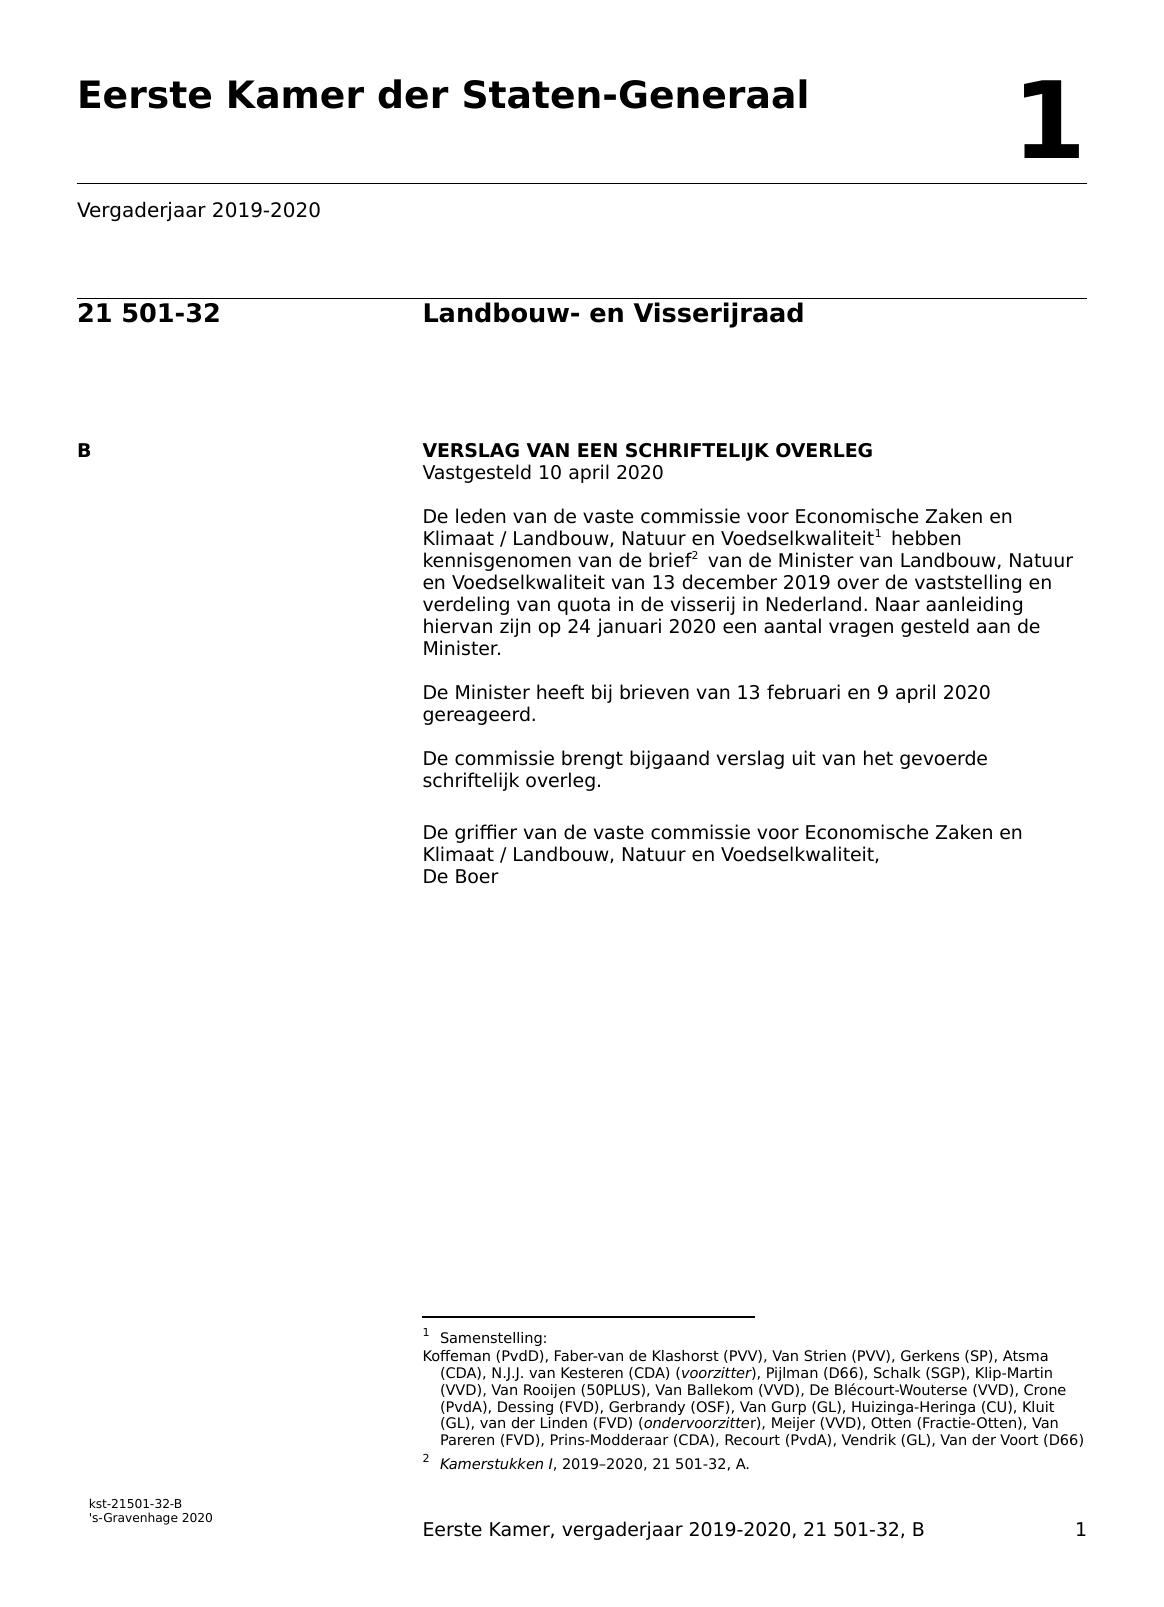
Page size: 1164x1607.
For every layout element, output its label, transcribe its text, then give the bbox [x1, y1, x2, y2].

table_header Eerste Kamer der Staten-Generaal [77, 59, 886, 183]
subtitle 21 501-32 Landbouw- en Visserijraad [77, 299, 1087, 329]
table_cell Vergaderjaar 2019-2020 [77, 184, 1087, 298]
text De commissie brengt bijgaand verslag uit van het gevoerde schriftelijk overleg. [422, 748, 1087, 792]
text De leden van de vaste commissie voor Economische Zaken en Klimaat / Landbouw, Natuur en Voedselkwaliteit hebben kennisgenomen van de brief van de Minister van Landbouw, Natuur en Voedselkwaliteit van 13 december 2019 over de vaststelling en verdeling van quota in de visserij in Nederland. Naar aanleiding hiervan zijn op 24 januari 2020 een aantal vragen gesteld aan de Minister. [422, 506, 1087, 660]
text Vastgesteld 10 april 2020 [422, 462, 1087, 484]
text 's-Gravenhage 2020 [88, 1511, 323, 1525]
text kst-21501-32-B [88, 1497, 323, 1511]
text De griffier van de vaste commissie voor Economische Zaken en Klimaat / Landbouw, Natuur en Voedselkwaliteit, De Boer [422, 822, 1087, 888]
text Kamerstukken I, 2019–2020, 21 501-32, A. [422, 1452, 1087, 1474]
subtitle B VERSLAG VAN EEN SCHRIFTELIJK OVERLEG [77, 440, 1087, 462]
text Koffeman (PvdD), Faber-van de Klashorst (PVV), Van Strien (PVV), Gerkens (SP), Atsma (CDA), N.J.J. van Kesteren (CDA) (voorzitter), Pijlman (D66), Schalk (SGP), Klip-Martin (VVD), Van Rooijen (50PLUS), Van Ballekom (VVD), De Blécourt-Wouterse (VVD), Crone (PvdA), Dessing (FVD), Gerbrandy (OSF), Van Gurp (GL), Huizinga-Heringa (CU), Kluit (GL), van der Linden (FVD) (ondervoorzitter), Meijer (VVD), Otten (Fractie-Otten), Van Pareren (FVD), Prins-Modderaar (CDA), Recourt (PvdA), Vendrik (GL), Van der Voort (D66) [422, 1348, 1087, 1449]
text Samenstelling: [422, 1326, 1087, 1348]
text De Minister heeft bij brieven van 13 februari en 9 april 2020 gereageerd. [422, 682, 1087, 726]
table_header 1 [886, 59, 1087, 183]
